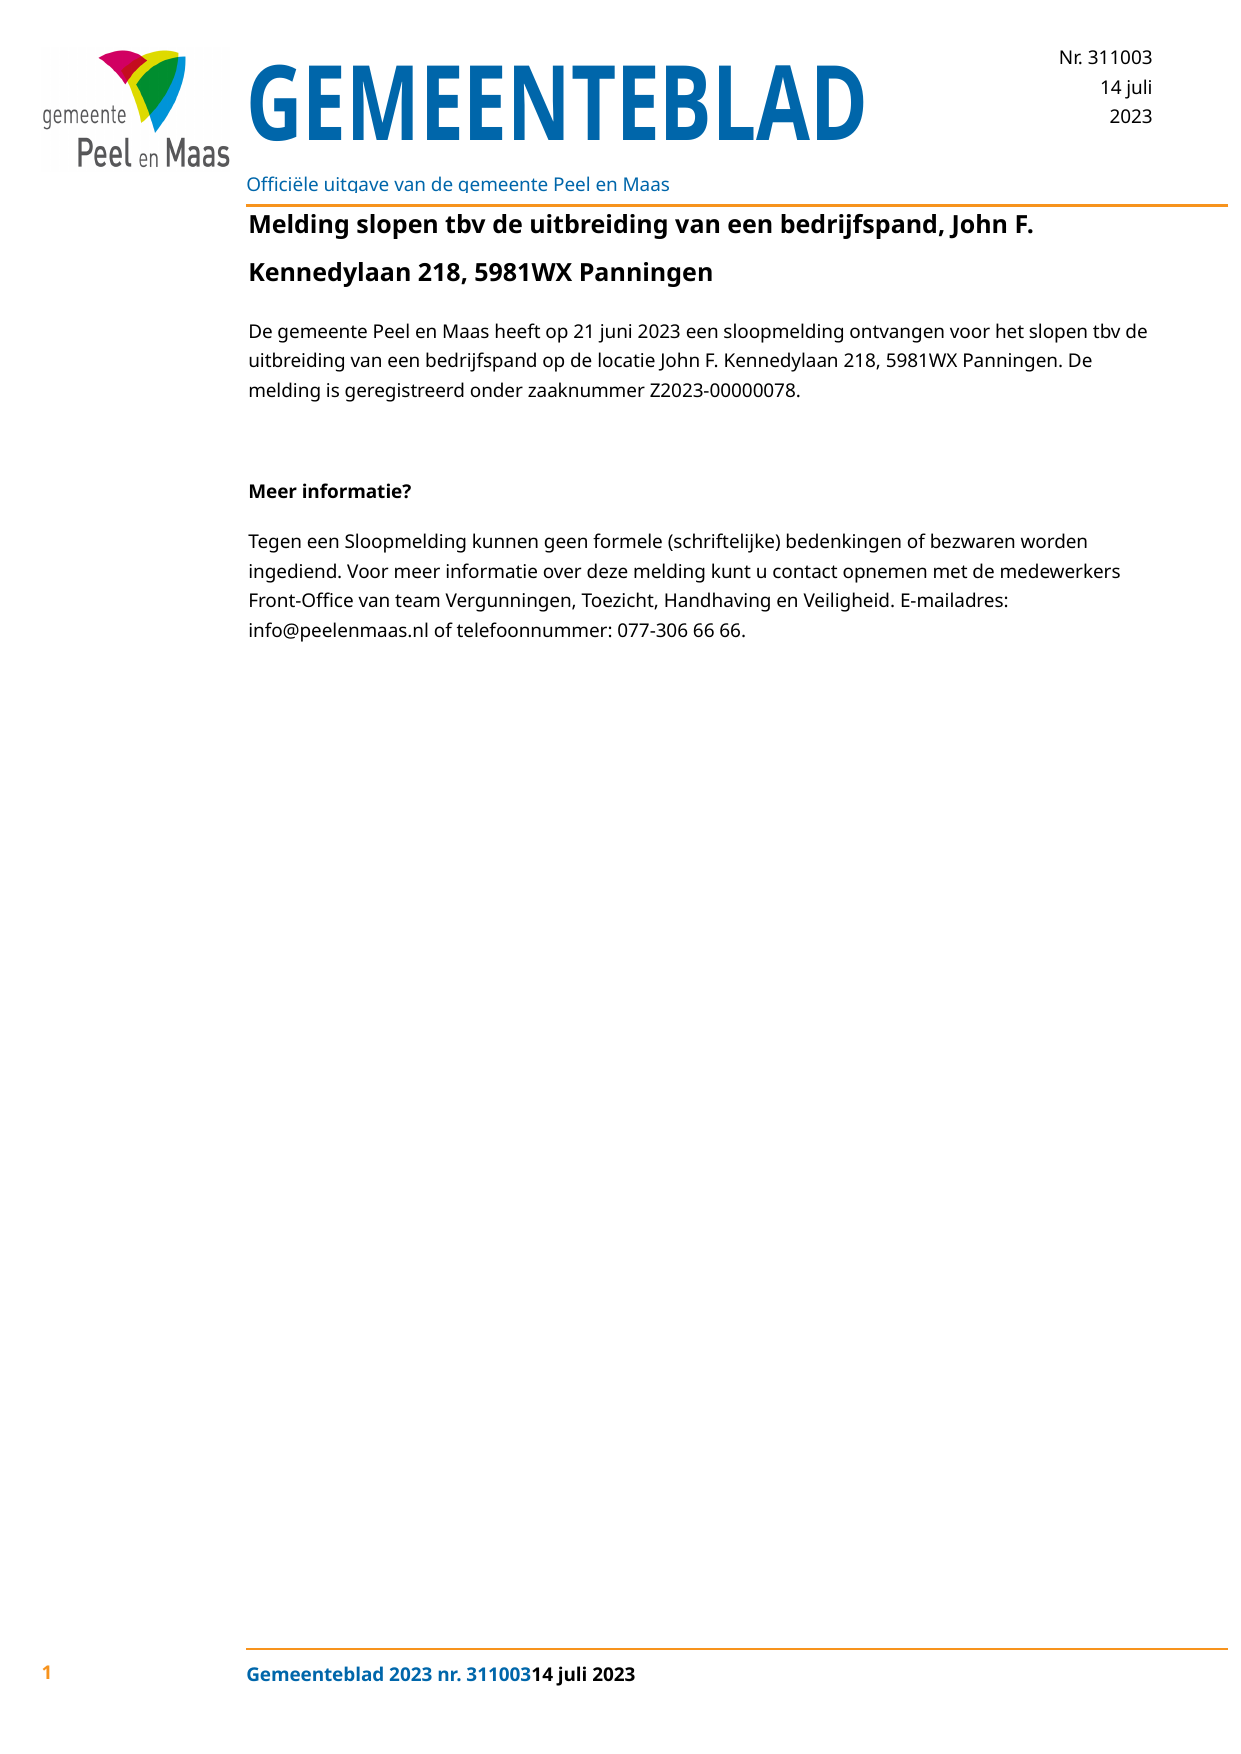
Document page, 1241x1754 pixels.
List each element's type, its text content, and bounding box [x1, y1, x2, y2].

text Melding slopen tbv de uitbreiding van een bedrijfspand, John F. Kennedylaan 218, 5981WX Panningen [248, 207, 1152, 288]
text Tegen een Sloopmelding kunnen geen formele (schriftelijke) bedenkingen of bezwaren worden ingediend. Voor meer informatie over deze melding kunt u contact opnemen met de medewerkers Front-Office van team Vergunningen, Toezicht, Handhaving en Veiligheid. E-mailadres: info@peelenmaas.nl of telefoonnummer: 077-306 66 66. [248, 528, 1152, 643]
picture [41, 47, 231, 172]
text Meer informatie? [248, 478, 1152, 504]
text De gemeente Peel en Maas heeft op 21 juni 2023 een sloopmelding ontvangen voor het slopen tbv de uitbreiding van een bedrijfspand op de locatie John F. Kennedylaan 218, 5981WX Panningen. De melding is geregistreerd onder zaaknummer Z2023-00000078. [248, 318, 1152, 403]
